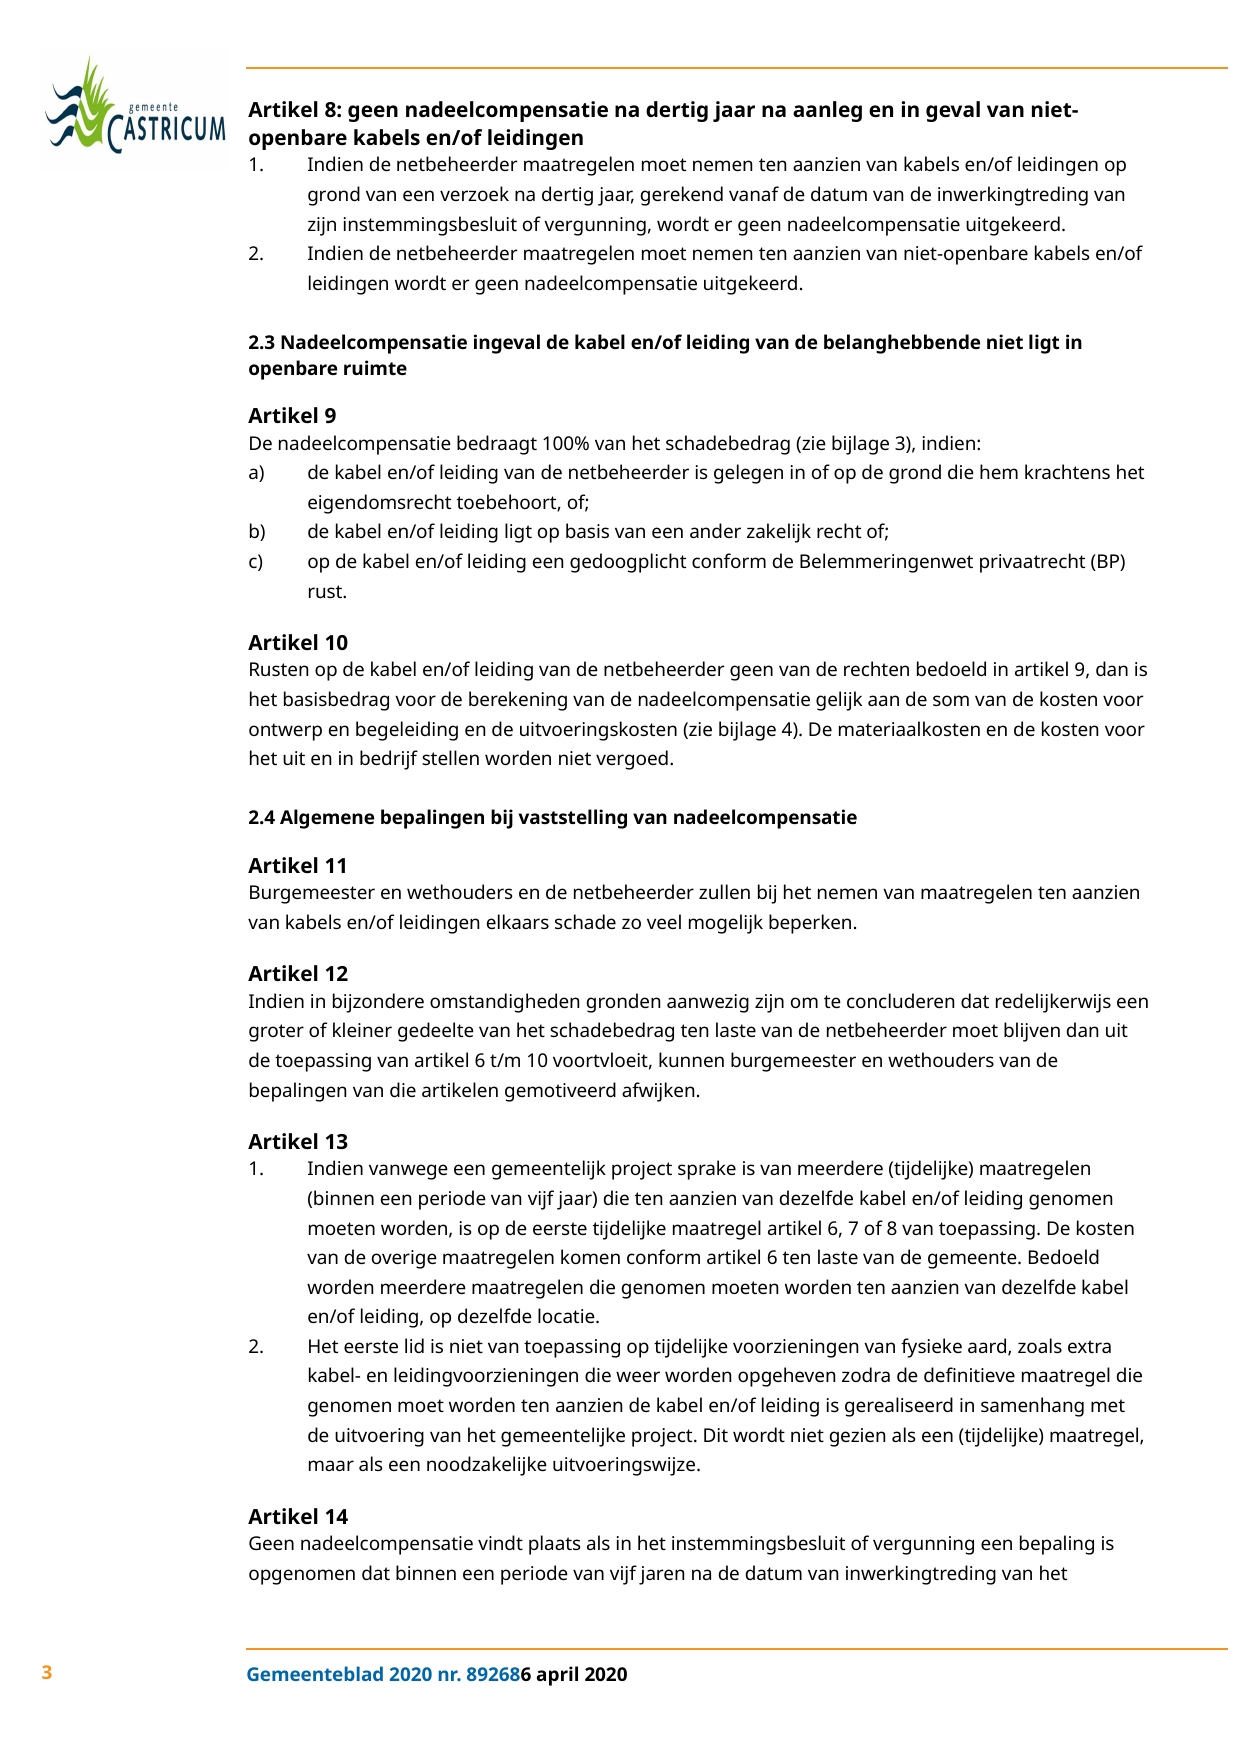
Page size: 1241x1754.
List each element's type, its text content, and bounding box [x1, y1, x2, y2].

text 2.4 Algemene bepalingen bij vaststelling van nadeelcompensatie [248, 804, 1152, 830]
text Artikel 9 [248, 401, 1152, 430]
text 2.3 Nadeelcompensatie ingeval de kabel en/of leiding van de belanghebbende niet ligt in openbare ruimte [248, 329, 1152, 381]
list de kabel en/of leiding van de netbeheerder is gelegen in of op de grond die hem krachtens het eigendomsrecht toebehoort, of; [248, 459, 1152, 515]
text Artikel 12 [248, 959, 1152, 988]
text Rusten op de kabel en/of leiding van de netbeheerder geen van de rechten bedoeld in artikel 9, dan is het basisbedrag voor de berekening van de nadeelcompensatie gelijk aan de som van de kosten voor ontwerp en begeleiding en de uitvoeringskosten (zie bijlage 4). De materiaalkosten en de kosten voor het uit en in bedrijf stellen worden niet vergoed. [248, 657, 1152, 771]
list Het eerste lid is niet van toepassing op tijdelijke voorzieningen van fysieke aard, zoals extra kabel- en leidingvoorzieningen die weer worden opgeheven zodra de definitieve maatregel die genomen moet worden ten aanzien de kabel en/of leiding is gerealiseerd in samenhang met de uitvoering van het gemeentelijke project. Dit wordt niet gezien als een (tijdelijke) maatregel, maar als een noodzakelijke uitvoeringswijze. [248, 1333, 1152, 1477]
text Artikel 13 [248, 1127, 1152, 1156]
list Indien de netbeheerder maatregelen moet nemen ten aanzien van niet-openbare kabels en/of leidingen wordt er geen nadeelcompensatie uitgekeerd. [248, 240, 1152, 296]
text Artikel 10 [248, 628, 1152, 657]
text De nadeelcompensatie bedraagt 100% van het schadebedrag (zie bijlage 3), indien: [248, 430, 1152, 456]
list op de kabel en/of leiding een gedoogplicht conform de Belemmeringenwet privaatrecht (BP) rust. [248, 548, 1152, 603]
text Artikel 11 [248, 851, 1152, 879]
list Indien vanwege een gemeentelijk project sprake is van meerdere (tijdelijke) maatregelen (binnen een periode van vijf jaar) die ten aanzien van dezelfde kabel en/of leiding genomen moeten worden, is op de eerste tijdelijke maatregel artikel 6, 7 of 8 van toepassing. De kosten van de overige maatregelen komen conform artikel 6 ten laste van de gemeente. Bedoeld worden meerdere maatregelen die genomen moeten worden ten aanzien van dezelfde kabel en/of leiding, op dezelfde locatie. [248, 1156, 1152, 1329]
text Burgemeester en wethouders en de netbeheerder zullen bij het nemen van maatregelen ten aanzien van kabels en/of leidingen elkaars schade zo veel mogelijk beperken. [248, 879, 1152, 935]
picture [41, 47, 231, 172]
list de kabel en/of leiding ligt op basis van een ander zakelijk recht of; [248, 519, 1152, 544]
text Indien in bijzondere omstandigheden gronden aanwezig zijn om te concluderen dat redelijkerwijs een groter of kleiner gedeelte van het schadebedrag ten laste van de netbeheerder moet blijven dan uit de toepassing van artikel 6 t/m 10 voortvloeit, kunnen burgemeester en wethouders van de bepalingen van die artikelen gemotiveerd afwijken. [248, 988, 1152, 1102]
list Indien de netbeheerder maatregelen moet nemen ten aanzien van kabels en/of leidingen op grond van een verzoek na dertig jaar, gerekend vanaf de datum van de inwerkingtreding van zijn instemmingsbesluit of vergunning, wordt er geen nadeelcompensatie uitgekeerd. [248, 152, 1152, 237]
text Geen nadeelcompensatie vindt plaats als in het instemmingsbesluit of vergunning een bepaling is opgenomen dat binnen een periode van vijf jaren na de datum van inwerkingtreding van het [248, 1530, 1152, 1586]
text Artikel 14 [248, 1502, 1152, 1530]
text Artikel 8: geen nadeelcompensatie na dertig jaar na aanleg en in geval van niet-openbare kabels en/of leidingen [248, 95, 1152, 152]
